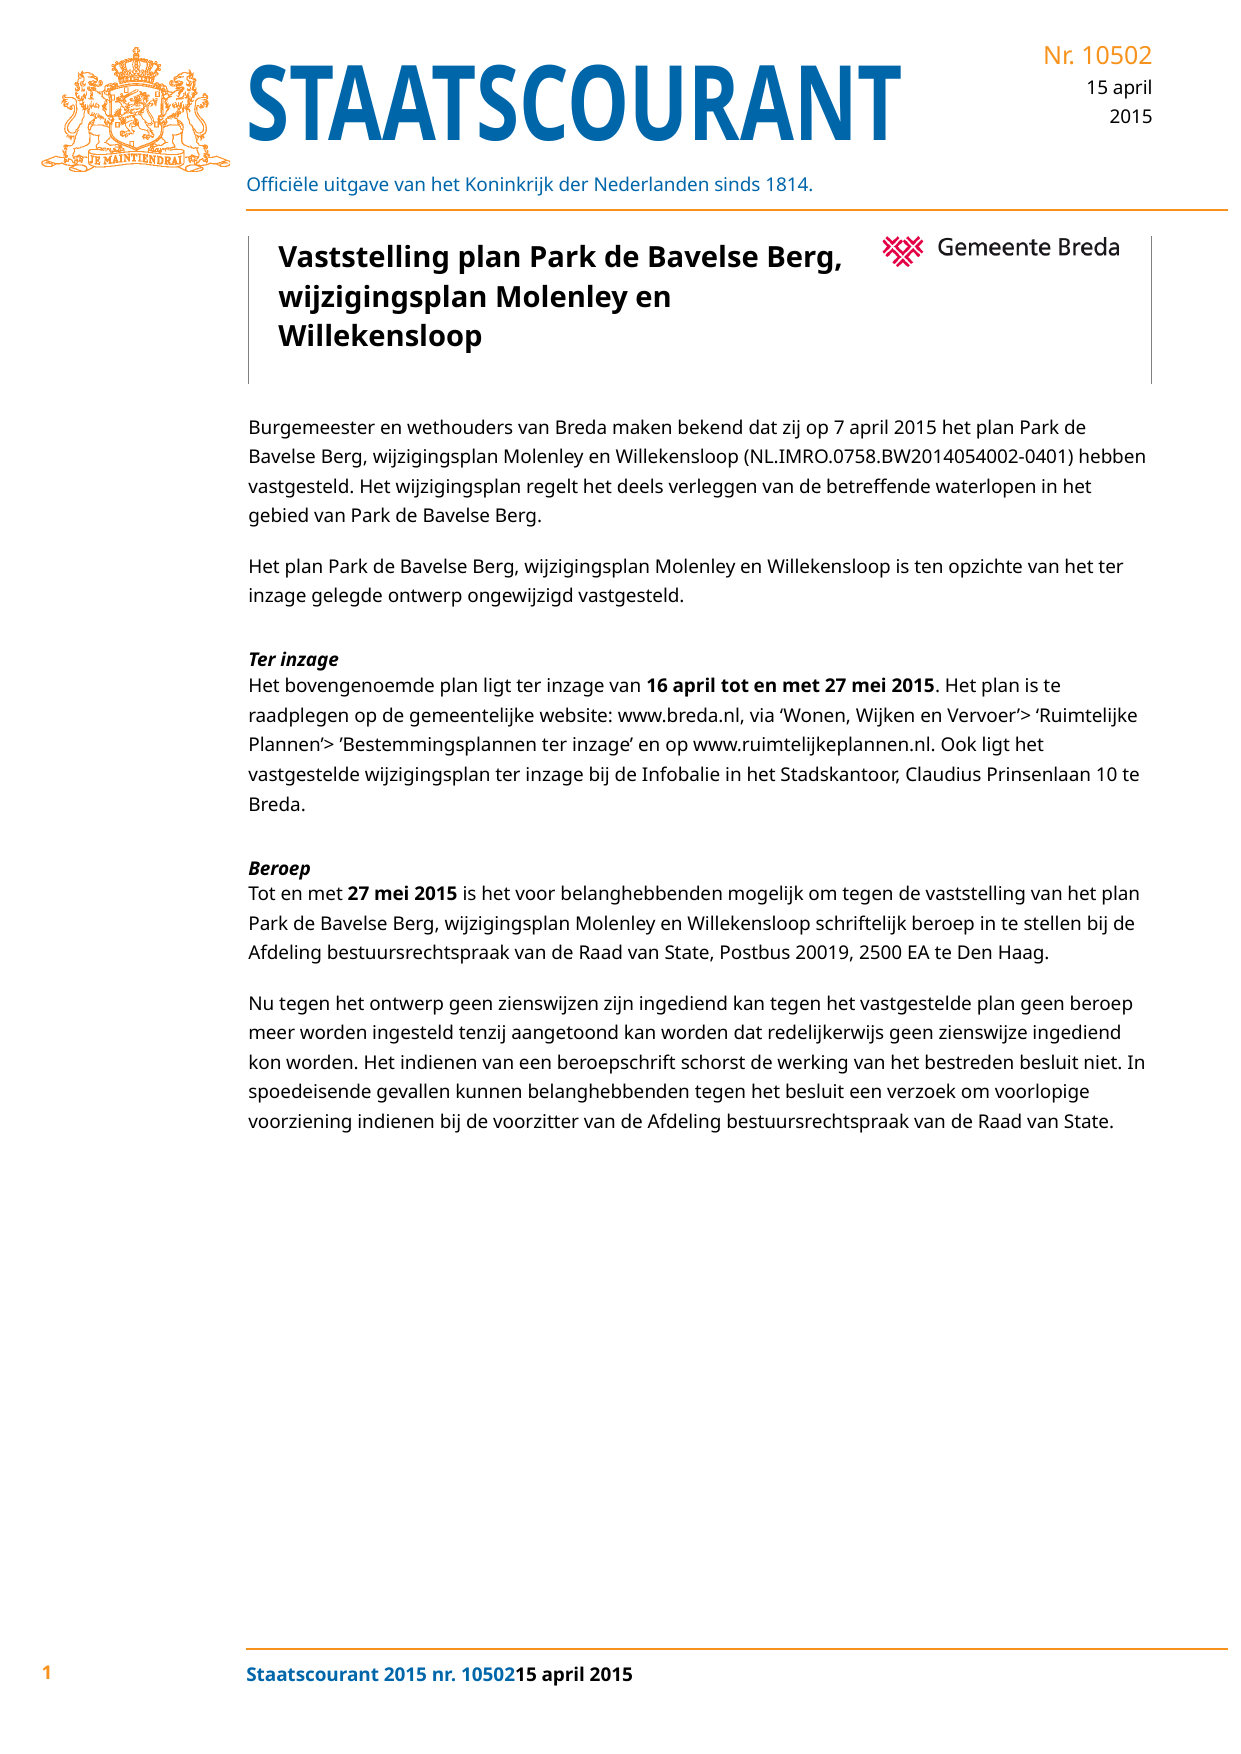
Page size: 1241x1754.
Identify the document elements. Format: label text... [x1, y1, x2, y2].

text Ter inzage [248, 647, 1152, 672]
table_header [850, 236, 1151, 384]
text Burgemeester en wethouders van Breda maken bekend dat zij op 7 april 2015 het plan Park de Bavelse Berg, wijzigingsplan Molenley en Willekensloop (NL.IMRO.0758.BW2014054002-0401) hebben vastgesteld. Het wijzigingsplan regelt het deels verleggen van de betreffende waterlopen in het gebied van Park de Bavelse Berg. [248, 414, 1152, 528]
table_header Vaststelling plan Park de Bavelse Berg, wijzigingsplan Molenley en Willekensloop [249, 236, 850, 384]
picture [41, 47, 231, 172]
text Het plan Park de Bavelse Berg, wijzigingsplan Molenley en Willekensloop is ten opzichte van het ter inzage gelegde ontwerp ongewijzigd vastgesteld. [248, 553, 1152, 608]
picture [882, 236, 1119, 267]
text Tot en met 27 mei 2015 is het voor belanghebbenden mogelijk om tegen de vaststelling van het plan Park de Bavelse Berg, wijzigingsplan Molenley en Willekensloop schriftelijk beroep in te stellen bij de Afdeling bestuursrechtspraak van de Raad van State, Postbus 20019, 2500 EA te Den Haag. [248, 880, 1152, 965]
text Nu tegen het ontwerp geen zienswijzen zijn ingediend kan tegen het vastgestelde plan geen beroep meer worden ingesteld tenzij aangetoond kan worden dat redelijkerwijs geen zienswijze ingediend kon worden. Het indienen van een beroepschrift schorst de werking van het bestreden besluit niet. In spoedeisende gevallen kunnen belanghebbenden tegen het besluit een verzoek om voorlopige voorziening indienen bij de voorzitter van de Afdeling bestuursrechtspraak van de Raad van State. [248, 990, 1152, 1134]
text Beroep [248, 855, 1152, 880]
text Het bovengenoemde plan ligt ter inzage van 16 april tot en met 27 mei 2015. Het plan is te raadplegen op de gemeentelijke website: www.breda.nl, via ‘Wonen, Wijken en Vervoer’> ‘Ruimtelijke Plannen’> ’Bestemmingsplannen ter inzage’ en op www.ruimtelijkeplannen.nl. Ook ligt het vastgestelde wijzigingsplan ter inzage bij de Infobalie in het Stadskantoor, Claudius Prinsenlaan 10 te Breda. [248, 672, 1152, 816]
